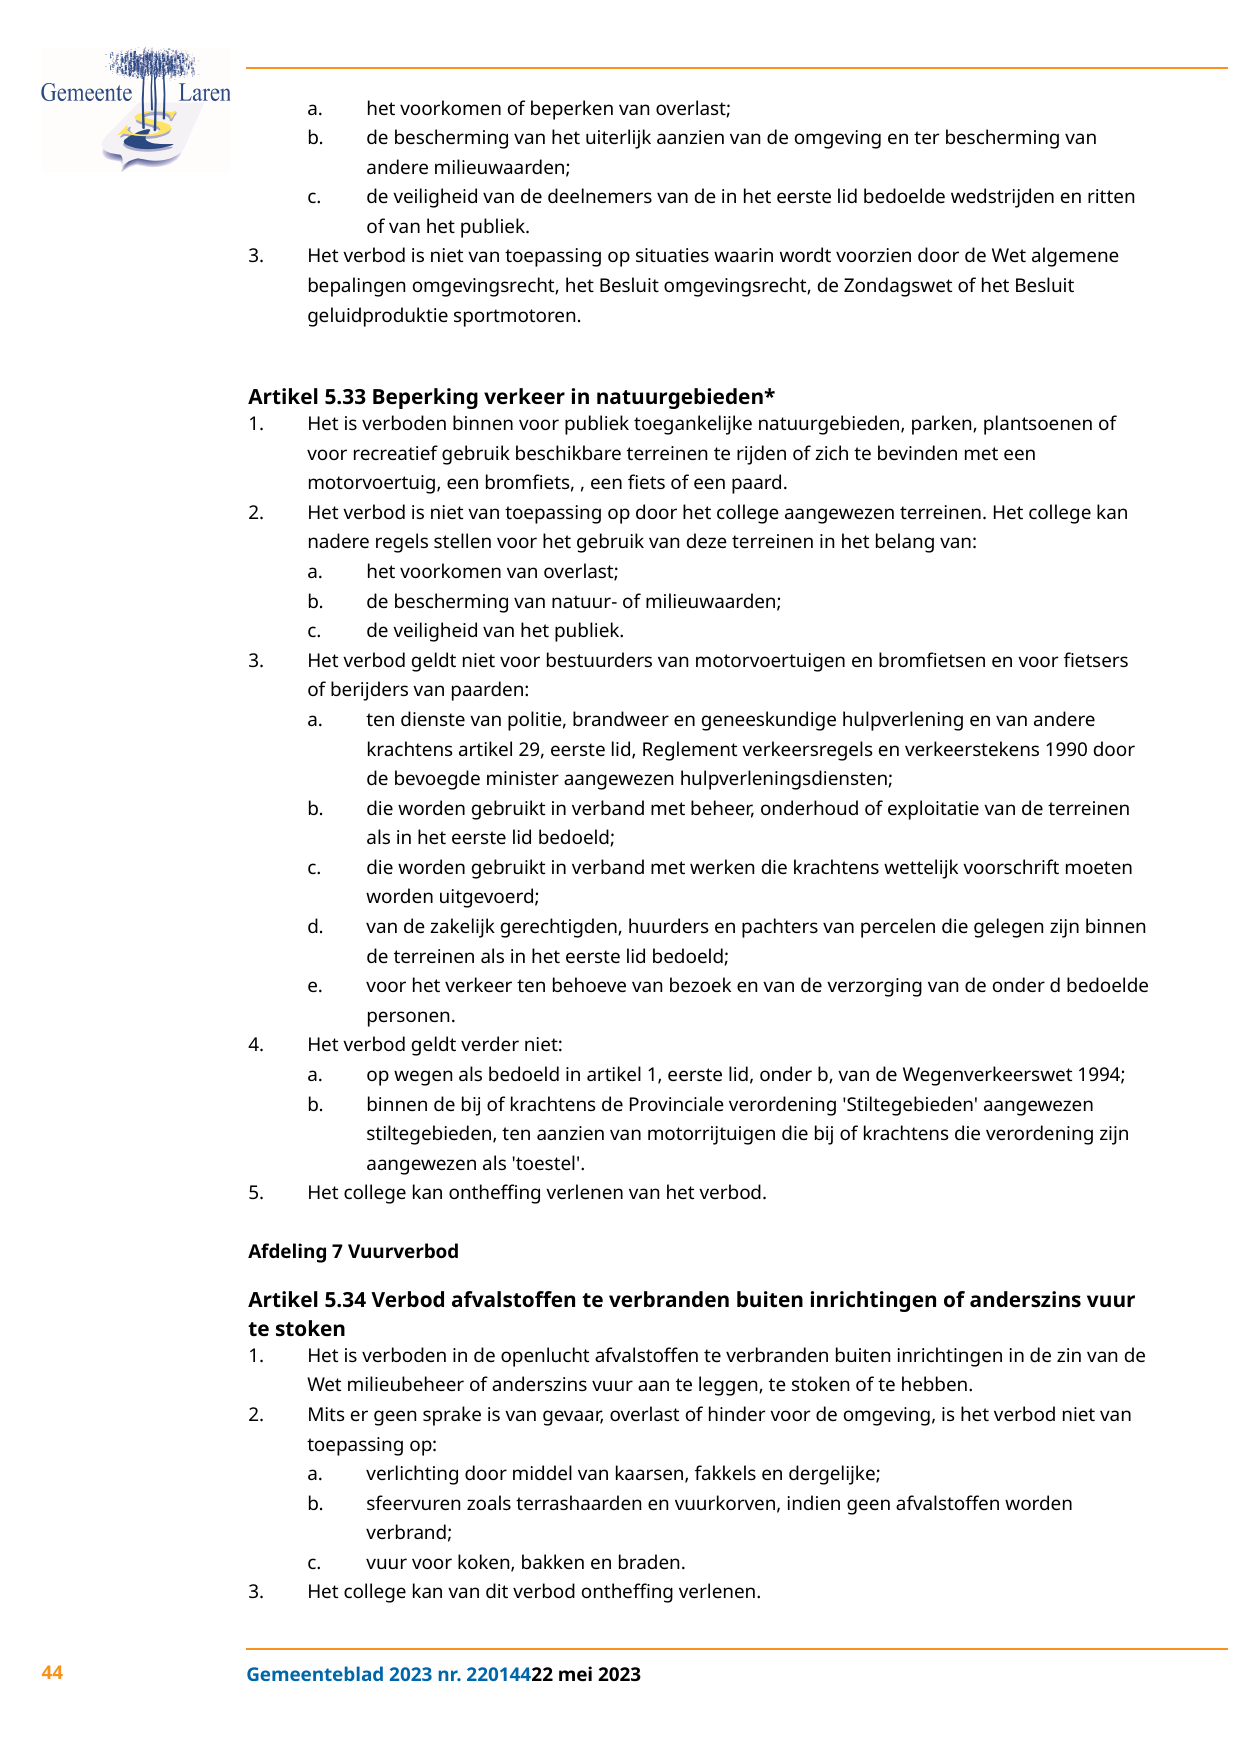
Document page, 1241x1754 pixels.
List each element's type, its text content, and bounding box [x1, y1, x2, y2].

list Het college kan van dit verbod ontheffing verlenen. [248, 1579, 1152, 1604]
list de bescherming van het uiterlijk aanzien van de omgeving en ter bescherming van andere milieuwaarden; [307, 124, 1152, 180]
list Het verbod is niet van toepassing op situaties waarin wordt voorzien door de Wet algemene bepalingen omgevingsrecht, het Besluit omgevingsrecht, de Zondagswet of het Besluit geluidproduktie sportmotoren. [248, 243, 1152, 328]
list Het is verboden binnen voor publiek toegankelijke natuurgebieden, parken, plantsoenen of voor recreatief gebruik beschikbare terreinen te rijden of zich te bevinden met een motorvoertuig, een bromfiets, , een fiets of een paard. [248, 410, 1152, 495]
list Het verbod geldt verder niet: [248, 1032, 1152, 1057]
text Artikel 5.33 Beperking verkeer in natuurgebieden* [248, 382, 1152, 410]
list van de zakelijk gerechtigden, huurders en pachters van percelen die gelegen zijn binnen de terreinen als in het eerste lid bedoeld; [307, 913, 1152, 968]
list vuur voor koken, bakken en braden. [307, 1549, 1152, 1575]
list Het verbod geldt niet voor bestuurders van motorvoertuigen en bromfietsen en voor fietsers of berijders van paarden: [248, 647, 1152, 702]
picture [41, 47, 231, 172]
list voor het verkeer ten behoeve van bezoek en van de verzorging van de onder d bedoelde personen. [307, 972, 1152, 1028]
list Mits er geen sprake is van gevaar, overlast of hinder voor de omgeving, is het verbod niet van toepassing op: [248, 1401, 1152, 1457]
text Afdeling 7 Vuurverbod [248, 1239, 1152, 1264]
list binnen de bij of krachtens de Provinciale verordening 'Stiltegebieden' aangewezen stiltegebieden, ten aanzien van motorrijtuigen die bij of krachtens die verordening zijn aangewezen als 'toestel'. [307, 1091, 1152, 1176]
list op wegen als bedoeld in artikel 1, eerste lid, onder b, van de Wegenverkeerswet 1994; [307, 1061, 1152, 1087]
list die worden gebruikt in verband met werken die krachtens wettelijk voorschrift moeten worden uitgevoerd; [307, 854, 1152, 909]
list het voorkomen of beperken van overlast; [307, 95, 1152, 121]
list Het college kan ontheffing verlenen van het verbod. [248, 1179, 1152, 1205]
list het voorkomen van overlast; [307, 558, 1152, 584]
list Het verbod is niet van toepassing op door het college aangewezen terreinen. Het college kan nadere regels stellen voor het gebruik van deze terreinen in het belang van: [248, 499, 1152, 554]
list verlichting door middel van kaarsen, fakkels en dergelijke; [307, 1460, 1152, 1486]
list de veiligheid van het publiek. [307, 617, 1152, 643]
list sfeervuren zoals terrashaarden en vuurkorven, indien geen afvalstoffen worden verbrand; [307, 1490, 1152, 1545]
list de bescherming van natuur- of milieuwaarden; [307, 588, 1152, 613]
list de veiligheid van de deelnemers van de in het eerste lid bedoelde wedstrijden en ritten of van het publiek. [307, 183, 1152, 239]
list ten dienste van politie, brandweer en geneeskundige hulpverlening en van andere krachtens artikel 29, eerste lid, Reglement verkeersregels en verkeerstekens 1990 door de bevoegde minister aangewezen hulpverleningsdiensten; [307, 706, 1152, 791]
list Het is verboden in de openlucht afvalstoffen te verbranden buiten inrichtingen in de zin van de Wet milieubeheer of anderszins vuur aan te leggen, te stoken of te hebben. [248, 1342, 1152, 1397]
text Artikel 5.34 Verbod afvalstoffen te verbranden buiten inrichtingen of anderszins vuur te stoken [248, 1285, 1152, 1342]
list die worden gebruikt in verband met beheer, onderhoud of exploitatie van de terreinen als in het eerste lid bedoeld; [307, 795, 1152, 850]
